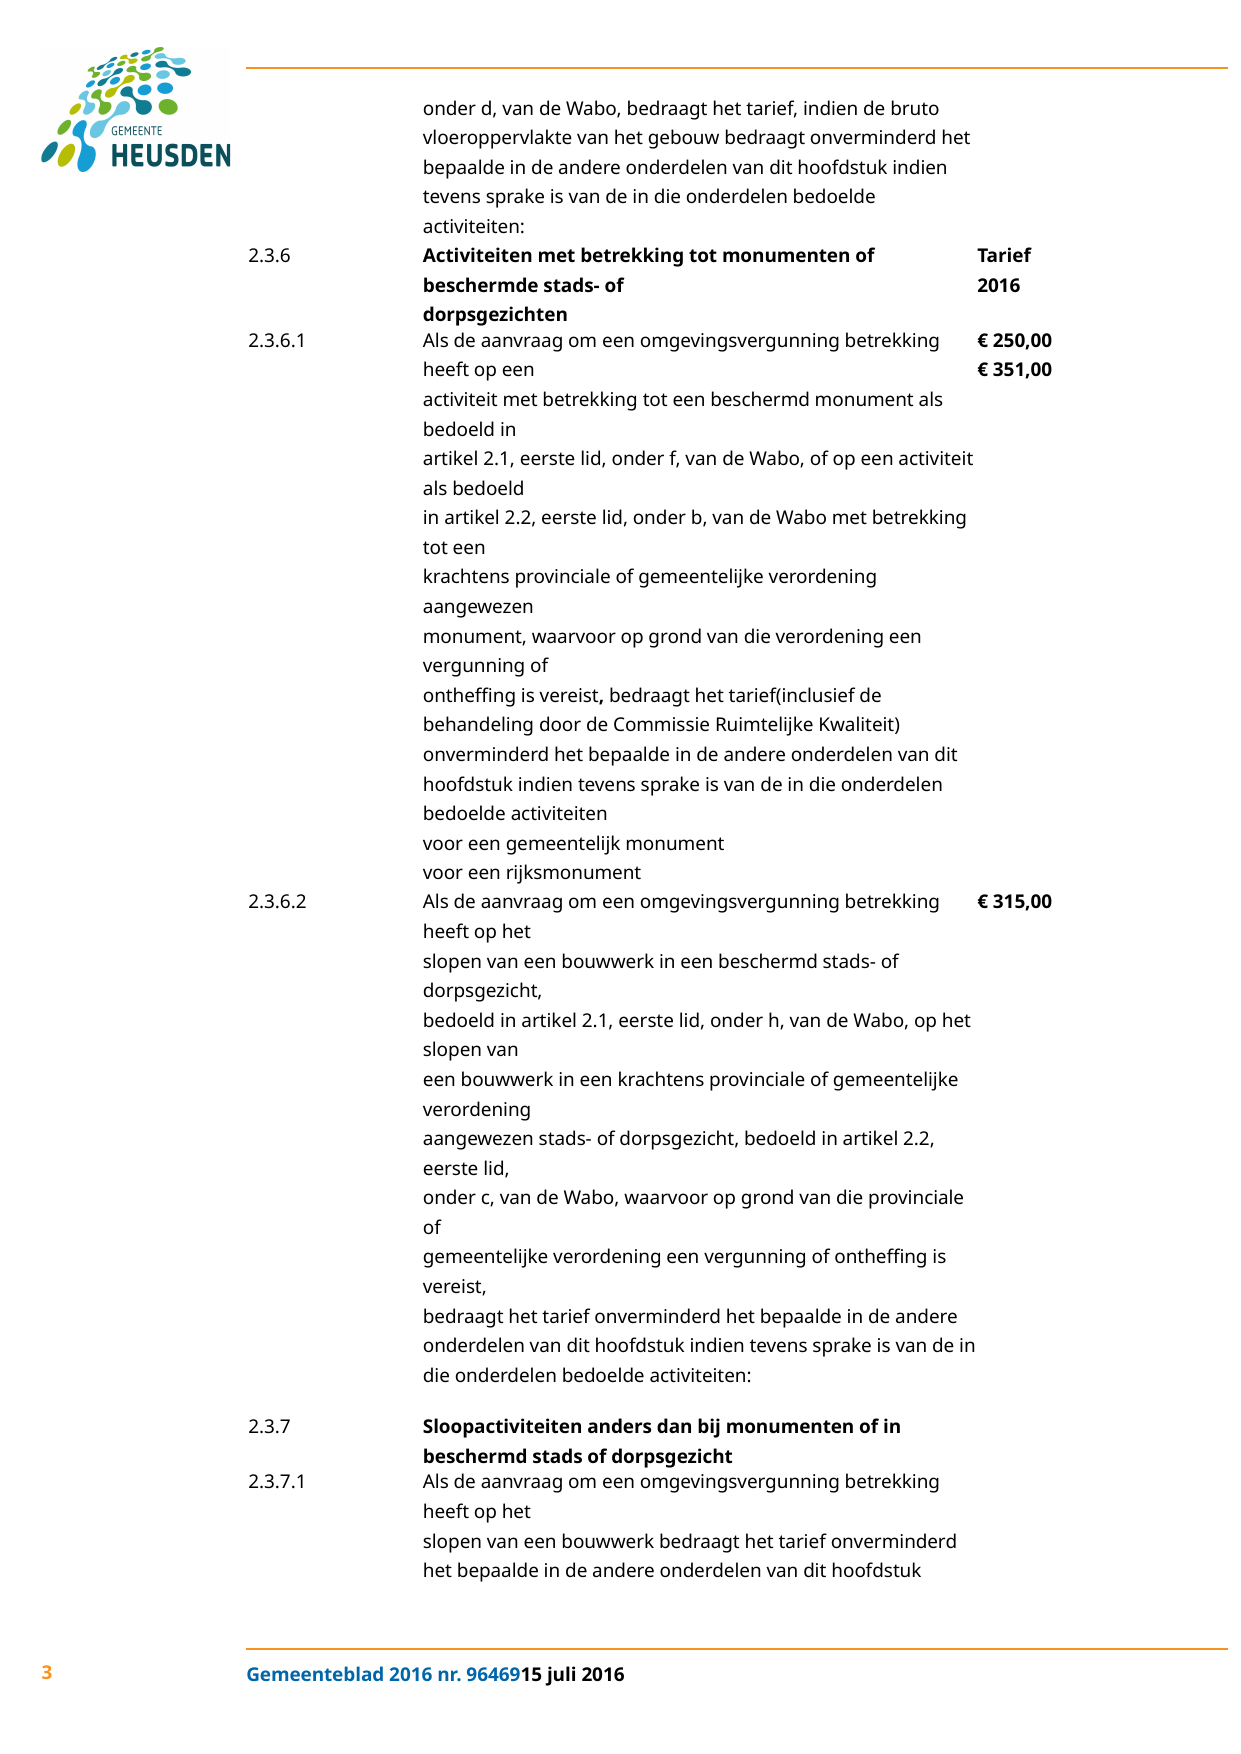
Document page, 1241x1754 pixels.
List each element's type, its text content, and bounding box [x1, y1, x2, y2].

table_header Tarief 2016 [977, 242, 1152, 327]
table_header [248, 95, 423, 239]
table_cell [423, 1388, 977, 1413]
table_header Activiteiten met betrekking tot monumenten of beschermde stads- of dorpsgezichten [423, 242, 977, 327]
table_cell € 250,00 € 351,00 [977, 327, 1152, 885]
table_cell [977, 1469, 1152, 1583]
table_cell Als de aanvraag om een omgevingsvergunning betrekking heeft op het slopen van een bouwwerk bedraagt het tarief onverminderd het bepaalde in de andere onderdelen van dit hoofdstuk [423, 1469, 977, 1583]
table_header onder d, van de Wabo, bedraagt het tarief, indien de bruto vloeroppervlakte van het gebouw bedraagt onverminderd het bepaalde in de andere onderdelen van dit hoofdstuk indien tevens sprake is van de in die onderdelen bedoelde activiteiten: [423, 95, 977, 239]
table_header [977, 95, 1152, 239]
table_header € 315,00 [977, 889, 1152, 1388]
table_cell [977, 1414, 1152, 1469]
table_header 2.3.6 [248, 242, 423, 327]
table_cell 2.3.6.1 [248, 327, 423, 885]
table_cell 2.3.7 [248, 1414, 423, 1469]
table_cell Sloopactiviteiten anders dan bij monumenten of in beschermd stads of dorpsgezicht [423, 1414, 977, 1469]
table_header Als de aanvraag om een omgevingsvergunning betrekking heeft op het slopen van een bouwwerk in een beschermd stads- of dorpsgezicht, bedoeld in artikel 2.1, eerste lid, onder h, van de Wabo, op het slopen van een bouwwerk in een krachtens provinciale of gemeentelijke verordening aangewezen stads- of dorpsgezicht, bedoeld in artikel 2.2, eerste lid, onder c, van de Wabo, waarvoor op grond van die provinciale of gemeentelijke verordening een vergunning of ontheffing is vereist, bedraagt het tarief onverminderd het bepaalde in de andere onderdelen van dit hoofdstuk indien tevens sprake is van de in die onderdelen bedoelde activiteiten: [423, 889, 977, 1388]
table_header 2.3.6.2 [248, 889, 423, 1388]
table_cell [248, 1388, 423, 1413]
table_cell [977, 1388, 1152, 1413]
picture [41, 47, 231, 172]
table_cell 2.3.7.1 [248, 1469, 423, 1583]
table_cell Als de aanvraag om een omgevingsvergunning betrekking heeft op een activiteit met betrekking tot een beschermd monument als bedoeld in artikel 2.1, eerste lid, onder f, van de Wabo, of op een activiteit als bedoeld in artikel 2.2, eerste lid, onder b, van de Wabo met betrekking tot een krachtens provinciale of gemeentelijke verordening aangewezen monument, waarvoor op grond van die verordening een vergunning of ontheffing is vereist, bedraagt het tarief(inclusief de behandeling door de Commissie Ruimtelijke Kwaliteit) onverminderd het bepaalde in de andere onderdelen van dit hoofdstuk indien tevens sprake is van de in die onderdelen bedoelde activiteiten voor een gemeentelijk monument voor een rijksmonument [423, 327, 977, 885]
